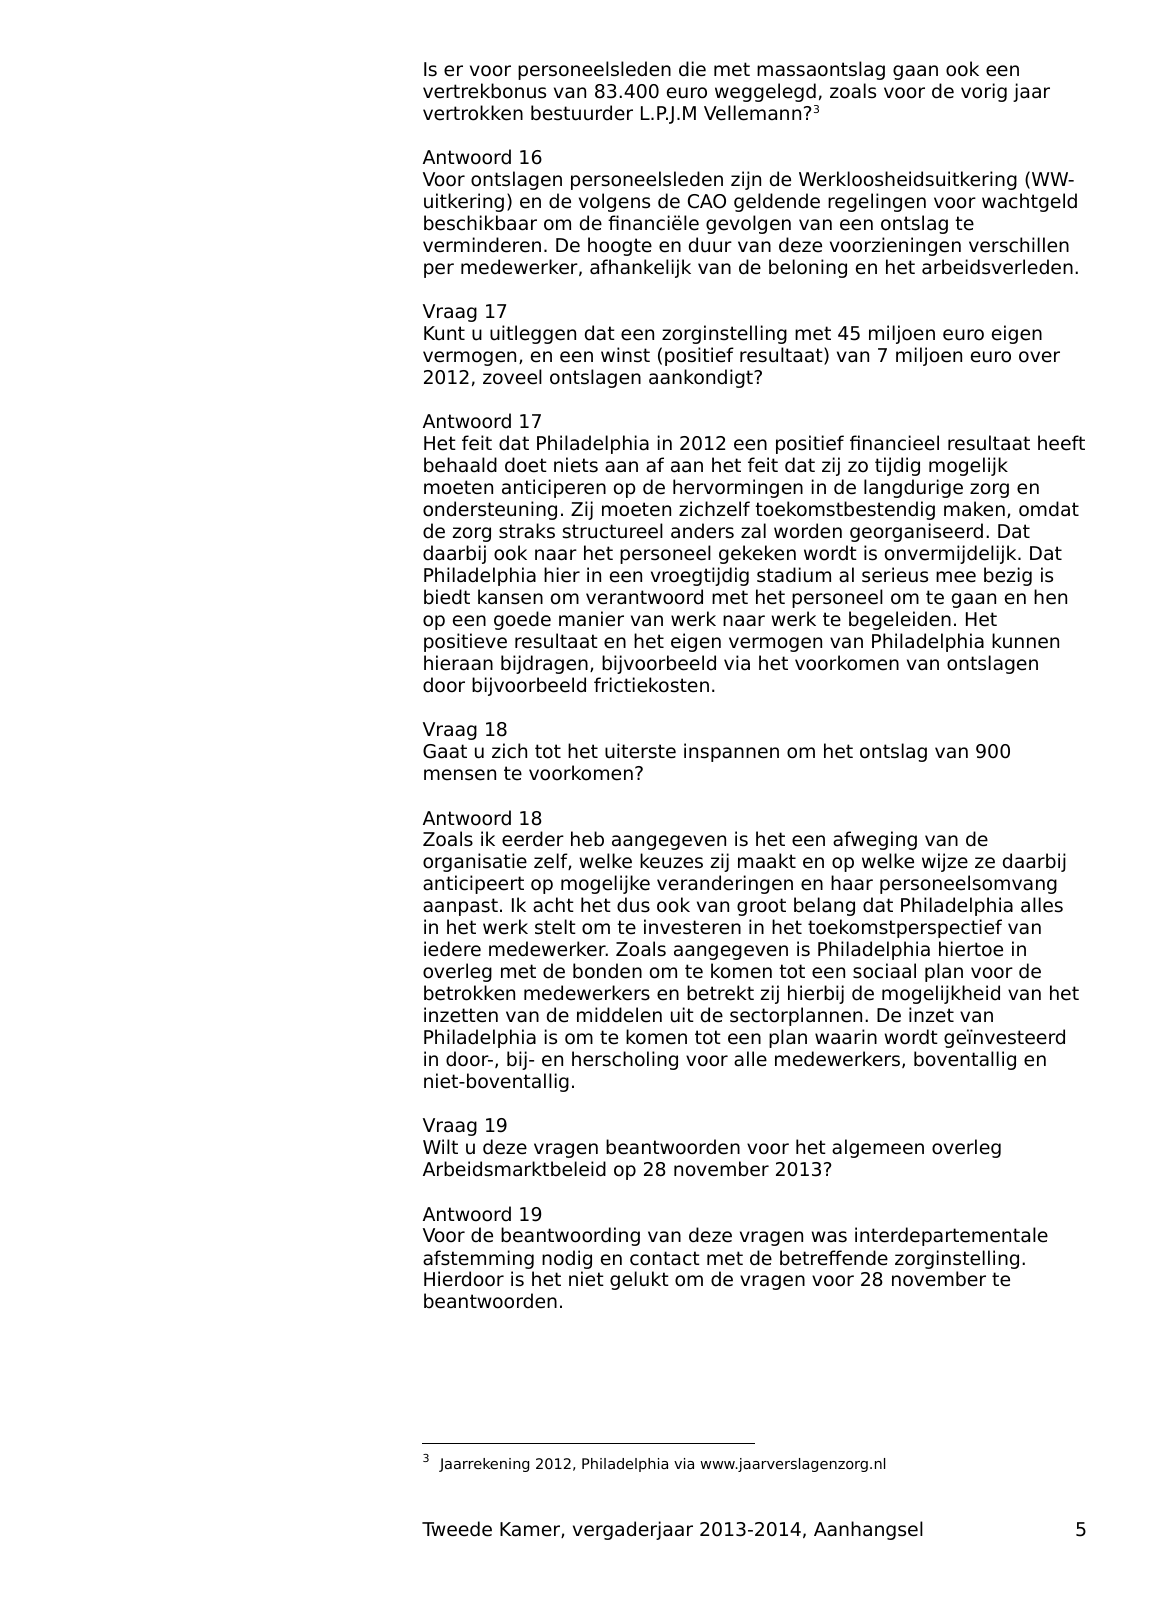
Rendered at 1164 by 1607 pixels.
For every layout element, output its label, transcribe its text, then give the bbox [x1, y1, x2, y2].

text Antwoord 19 [422, 1203, 1087, 1225]
text Vraag 19 [422, 1115, 1087, 1137]
text Vraag 17 [422, 301, 1087, 323]
text Gaat u zich tot het uiterste inspannen om het ontslag van 900 mensen te voorkomen? [422, 741, 1087, 785]
text Zoals ik eerder heb aangegeven is het een afweging van de organisatie zelf, welke keuzes zij maakt en op welke wijze ze daarbij anticipeert op mogelijke veranderingen en haar personeelsomvang aanpast. Ik acht het dus ook van groot belang dat Philadelphia alles in het werk stelt om te investeren in het toekomstperspectief van iedere medewerker. Zoals aangegeven is Philadelphia hiertoe in overleg met de bonden om te komen tot een sociaal plan voor de betrokken medewerkers en betrekt zij hierbij de mogelijkheid van het inzetten van de middelen uit de sectorplannen. De inzet van Philadelphia is om te komen tot een plan waarin wordt geïnvesteerd in door-, bij- en herscholing voor alle medewerkers, boventallig en niet-boventallig. [422, 829, 1087, 1093]
text Het feit dat Philadelphia in 2012 een positief financieel resultaat heeft behaald doet niets aan af aan het feit dat zij zo tijdig mogelijk moeten anticiperen op de hervormingen in de langdurige zorg en ondersteuning. Zij moeten zichzelf toekomstbestendig maken, omdat de zorg straks structureel anders zal worden georganiseerd. Dat daarbij ook naar het personeel gekeken wordt is onvermijdelijk. Dat Philadelphia hier in een vroegtijdig stadium al serieus mee bezig is biedt kansen om verantwoord met het personeel om te gaan en hen op een goede manier van werk naar werk te begeleiden. Het positieve resultaat en het eigen vermogen van Philadelphia kunnen hieraan bijdragen, bijvoorbeeld via het voorkomen van ontslagen door bijvoorbeeld frictiekosten. [422, 433, 1087, 697]
text Voor ontslagen personeelsleden zijn de Werkloosheidsuitkering (WW-uitkering) en de volgens de CAO geldende regelingen voor wachtgeld beschikbaar om de financiële gevolgen van een ontslag te verminderen. De hoogte en duur van deze voorzieningen verschillen per medewerker, afhankelijk van de beloning en het arbeidsverleden. [422, 169, 1087, 279]
text Vraag 18 [422, 719, 1087, 741]
text Wilt u deze vragen beantwoorden voor het algemeen overleg Arbeidsmarktbeleid op 28 november 2013? [422, 1137, 1087, 1181]
text Jaarrekening 2012, Philadelphia via www.jaarverslagenzorg.nl [422, 1452, 1087, 1474]
text Is er voor personeelsleden die met massaontslag gaan ook een vertrekbonus van 83.400 euro weggelegd, zoals voor de vorig jaar vertrokken bestuurder L.P.J.M Vellemann? [422, 59, 1087, 125]
text Antwoord 18 [422, 807, 1087, 829]
text Kunt u uitleggen dat een zorginstelling met 45 miljoen euro eigen vermogen, en een winst (positief resultaat) van 7 miljoen euro over 2012, zoveel ontslagen aankondigt? [422, 323, 1087, 389]
text Voor de beantwoording van deze vragen was interdepartementale afstemming nodig en contact met de betreffende zorginstelling. Hierdoor is het niet gelukt om de vragen voor 28 november te beantwoorden. [422, 1225, 1087, 1313]
text Antwoord 17 [422, 411, 1087, 433]
text Antwoord 16 [422, 147, 1087, 169]
